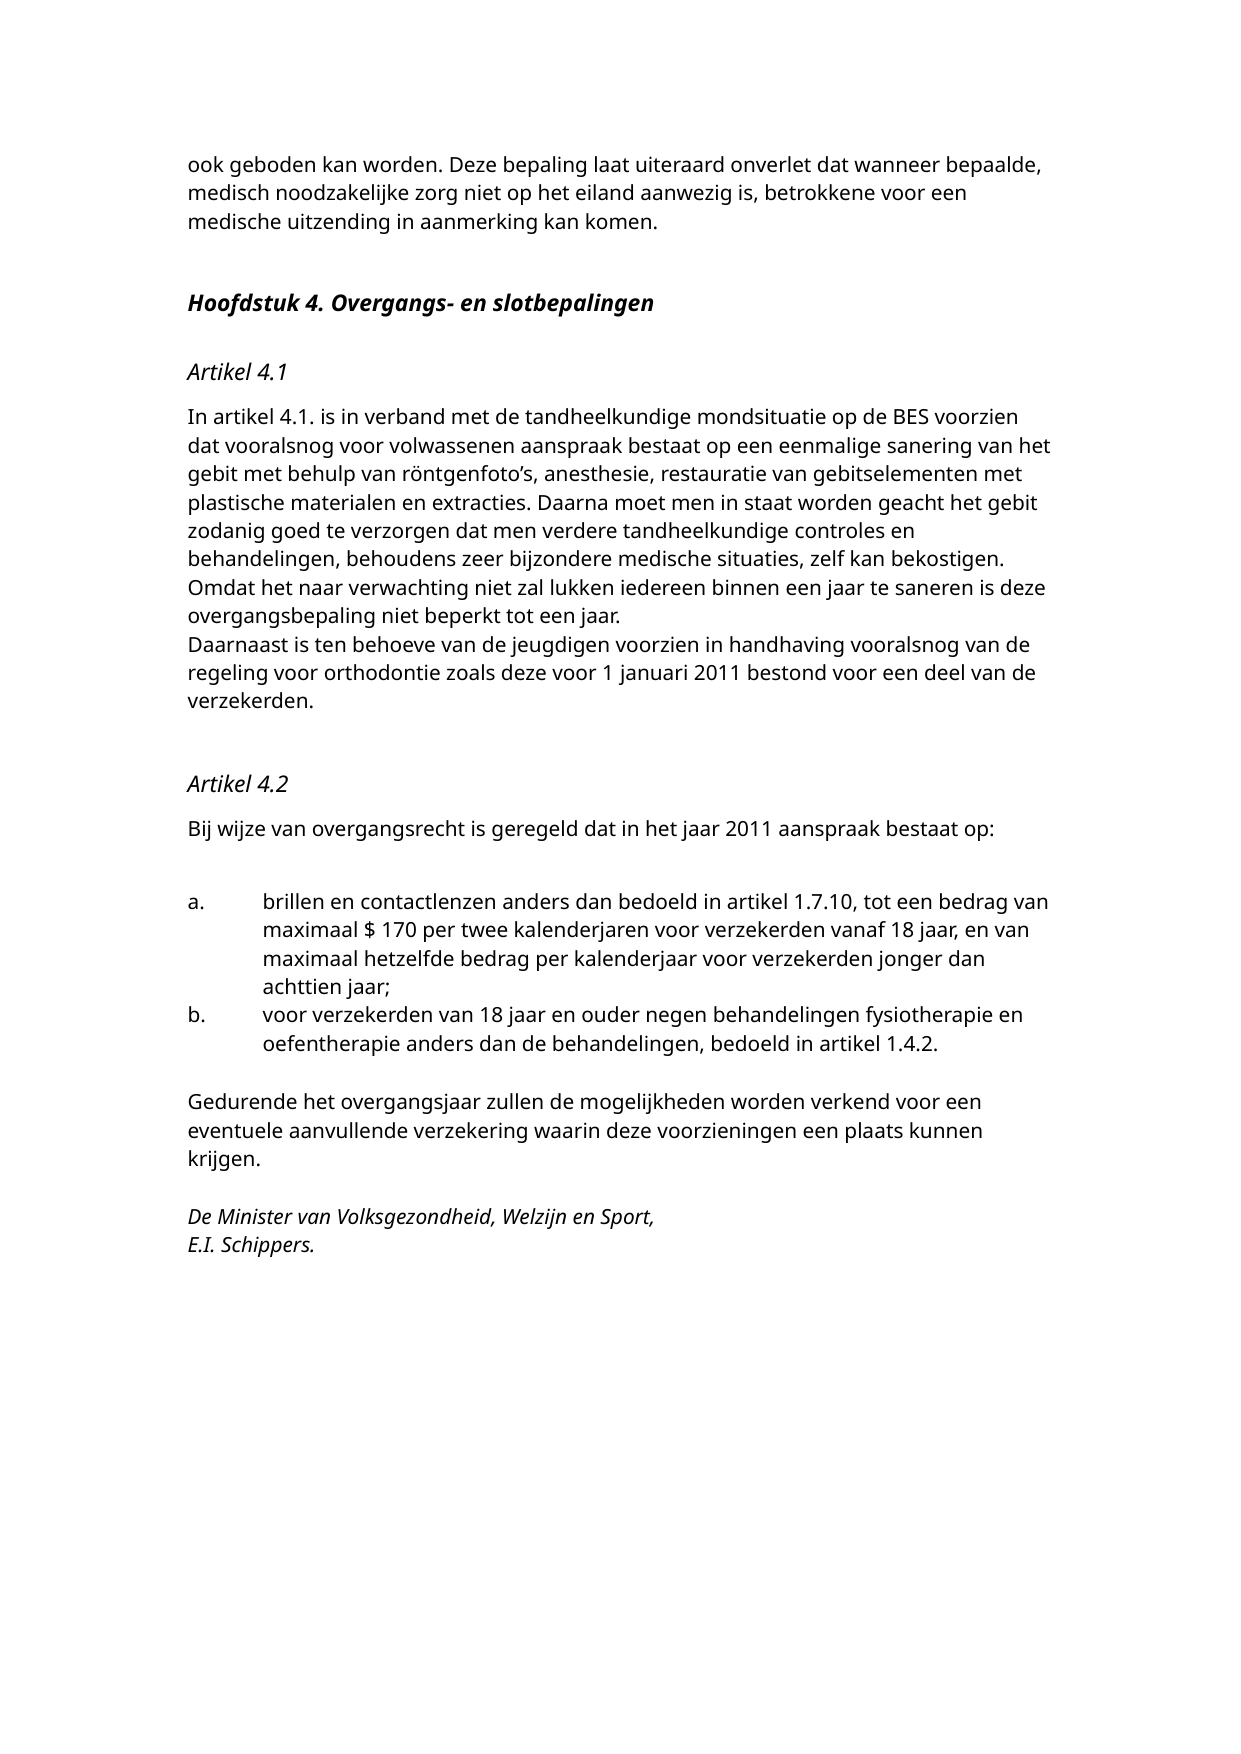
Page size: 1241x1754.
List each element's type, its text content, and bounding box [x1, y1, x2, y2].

text Bij wijze van overgangsrecht is geregeld dat in het jaar 2011 aanspraak bestaat op: [187, 814, 1053, 842]
text ook geboden kan worden. Deze bepaling laat uiteraard onverlet dat wanneer bepaalde, medisch noodzakelijke zorg niet op het eiland aanwezig is, betrokkene voor een medische uitzending in aanmerking kan komen. [187, 150, 1053, 235]
subtitle Artikel 4.1 [187, 356, 1053, 387]
subtitle Artikel 4.2 [187, 768, 1053, 799]
list brillen en contactlenzen anders dan bedoeld in artikel 1.7.10, tot een bedrag van maximaal $ 170 per twee kalenderjaren voor verzekerden vanaf 18 jaar, en van maximaal hetzelfde bedrag per kalenderjaar voor verzekerden jonger dan achttien jaar; [187, 887, 1053, 1001]
subtitle Hoofdstuk 4. Overgangs- en slotbepalingen [187, 287, 1053, 318]
text De Minister van Volksgezondheid, Welzijn en Sport, [187, 1202, 1053, 1231]
text In artikel 4.1. is in verband met de tandheelkundige mondsituatie op de BES voorzien dat vooralsnog voor volwassenen aanspraak bestaat op een eenmalige sanering van het gebit met behulp van röntgenfoto’s, anesthesie, restauratie van gebitselementen met plastische materialen en extracties. Daarna moet men in staat worden geacht het gebit zodanig goed te verzorgen dat men verdere tandheelkundige controles en behandelingen, behoudens zeer bijzondere medische situaties, zelf kan bekostigen. Omdat het naar verwachting niet zal lukken iedereen binnen een jaar te saneren is deze overgangsbepaling niet beperkt tot een jaar. [187, 402, 1053, 630]
text Gedurende het overgangsjaar zullen de mogelijkheden worden verkend voor een eventuele aanvullende verzekering waarin deze voorzieningen een plaats kunnen krijgen. [187, 1087, 1053, 1173]
list voor verzekerden van 18 jaar en ouder negen behandelingen fysiotherapie en oefentherapie anders dan de behandelingen, bedoeld in artikel 1.4.2. [187, 1001, 1053, 1057]
text E.I. Schippers. [187, 1231, 1053, 1259]
text Daarnaast is ten behoeve van de jeugdigen voorzien in handhaving vooralsnog van de regeling voor orthodontie zoals deze voor 1 januari 2011 bestond voor een deel van de verzekerden. [187, 630, 1053, 715]
